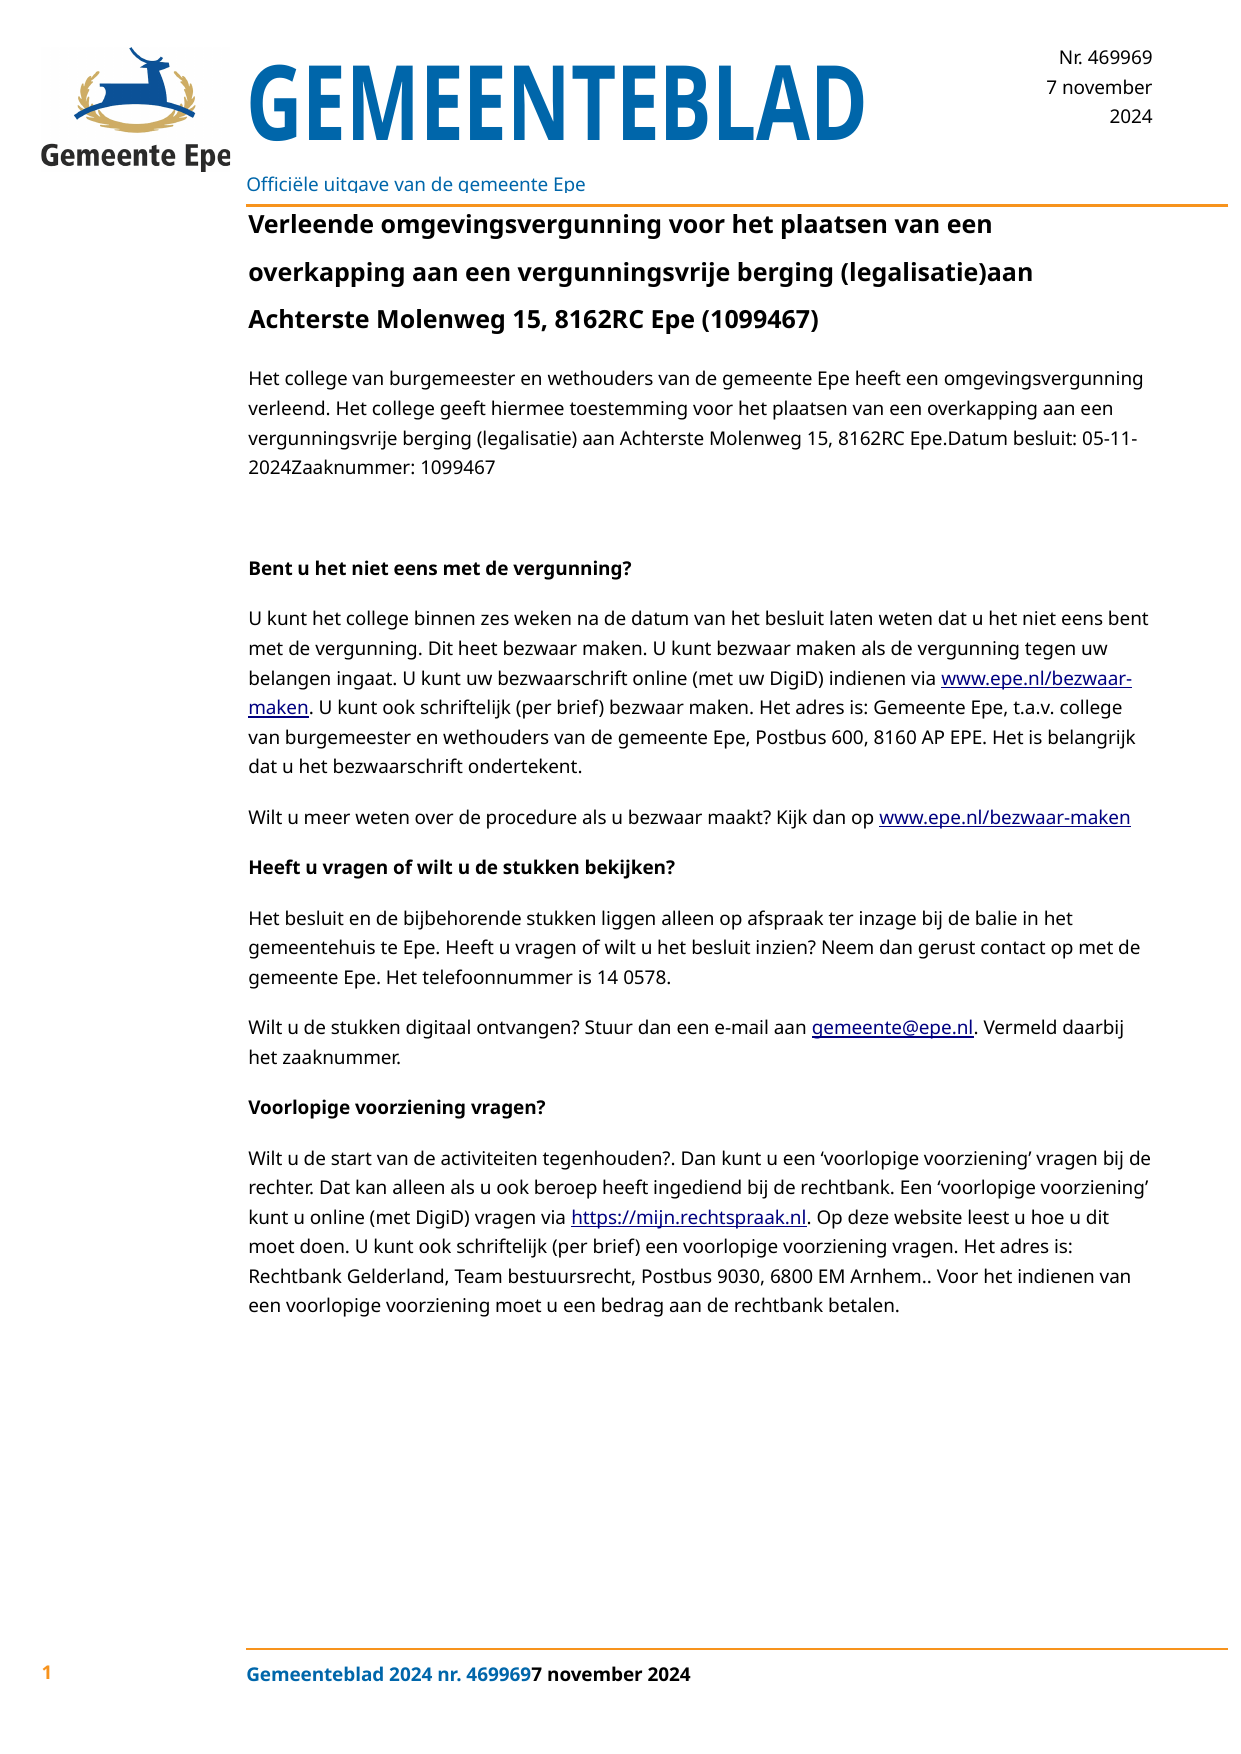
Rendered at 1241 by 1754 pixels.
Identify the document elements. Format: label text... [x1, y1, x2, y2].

text Voorlopige voorziening vragen? [248, 1094, 1152, 1120]
text Wilt u de stukken digitaal ontvangen? Stuur dan een e-mail aan gemeente@epe.nl. Vermeld daarbij het zaaknummer. [248, 1014, 1152, 1069]
text Het college van burgemeester en wethouders van de gemeente Epe heeft een omgevingsvergunning verleend. Het college geeft hiermee toestemming voor het plaatsen van een overkapping aan een vergunningsvrije berging (legalisatie) aan Achterste Molenweg 15, 8162RC Epe.Datum besluit: 05-11-2024Zaaknummer: 1099467 [248, 366, 1152, 480]
text Wilt u meer weten over de procedure als u bezwaar maakt? Kijk dan op www.epe.nl/bezwaar-maken [248, 804, 1152, 829]
text Heeft u vragen of wilt u de stukken bekijken? [248, 854, 1152, 880]
text U kunt het college binnen zes weken na de datum van het besluit laten weten dat u het niet eens bent met de vergunning. Dit heet bezwaar maken. U kunt bezwaar maken als de vergunning tegen uw belangen ingaat. U kunt uw bezwaarschrift online (met uw DigiD) indienen via www.epe.nl/bezwaar-maken. U kunt ook schriftelijk (per brief) bezwaar maken. Het adres is: Gemeente Epe, t.a.v. college van burgemeester en wethouders van de gemeente Epe, Postbus 600, 8160 AP EPE. Het is belangrijk dat u het bezwaarschrift ondertekent. [248, 606, 1152, 779]
text Bent u het niet eens met de vergunning? [248, 555, 1152, 581]
text Verleende omgevingsvergunning voor het plaatsen van een overkapping aan een vergunningsvrije berging (legalisatie)aan Achterste Molenweg 15, 8162RC Epe (1099467) [248, 207, 1152, 336]
text Het besluit en de bijbehorende stukken liggen alleen op afspraak ter inzage bij de balie in het gemeentehuis te Epe. Heeft u vragen of wilt u het besluit inzien? Neem dan gerust contact op met de gemeente Epe. Het telefoonnummer is 14 0578. [248, 905, 1152, 989]
picture [41, 47, 231, 172]
text Wilt u de start van de activiteiten tegenhouden?. Dan kunt u een ‘voorlopige voorziening’ vragen bij de rechter. Dat kan alleen als u ook beroep heeft ingediend bij de rechtbank. Een ‘voorlopige voorziening’ kunt u online (met DigiD) vragen via https://mijn.rechtspraak.nl. Op deze website leest u hoe u dit moet doen. U kunt ook schriftelijk (per brief) een voorlopige voorziening vragen. Het adres is: Rechtbank Gelderland, Team bestuursrecht, Postbus 9030, 6800 EM Arnhem.. Voor het indienen van een voorlopige voorziening moet u een bedrag aan de rechtbank betalen. [248, 1145, 1152, 1318]
